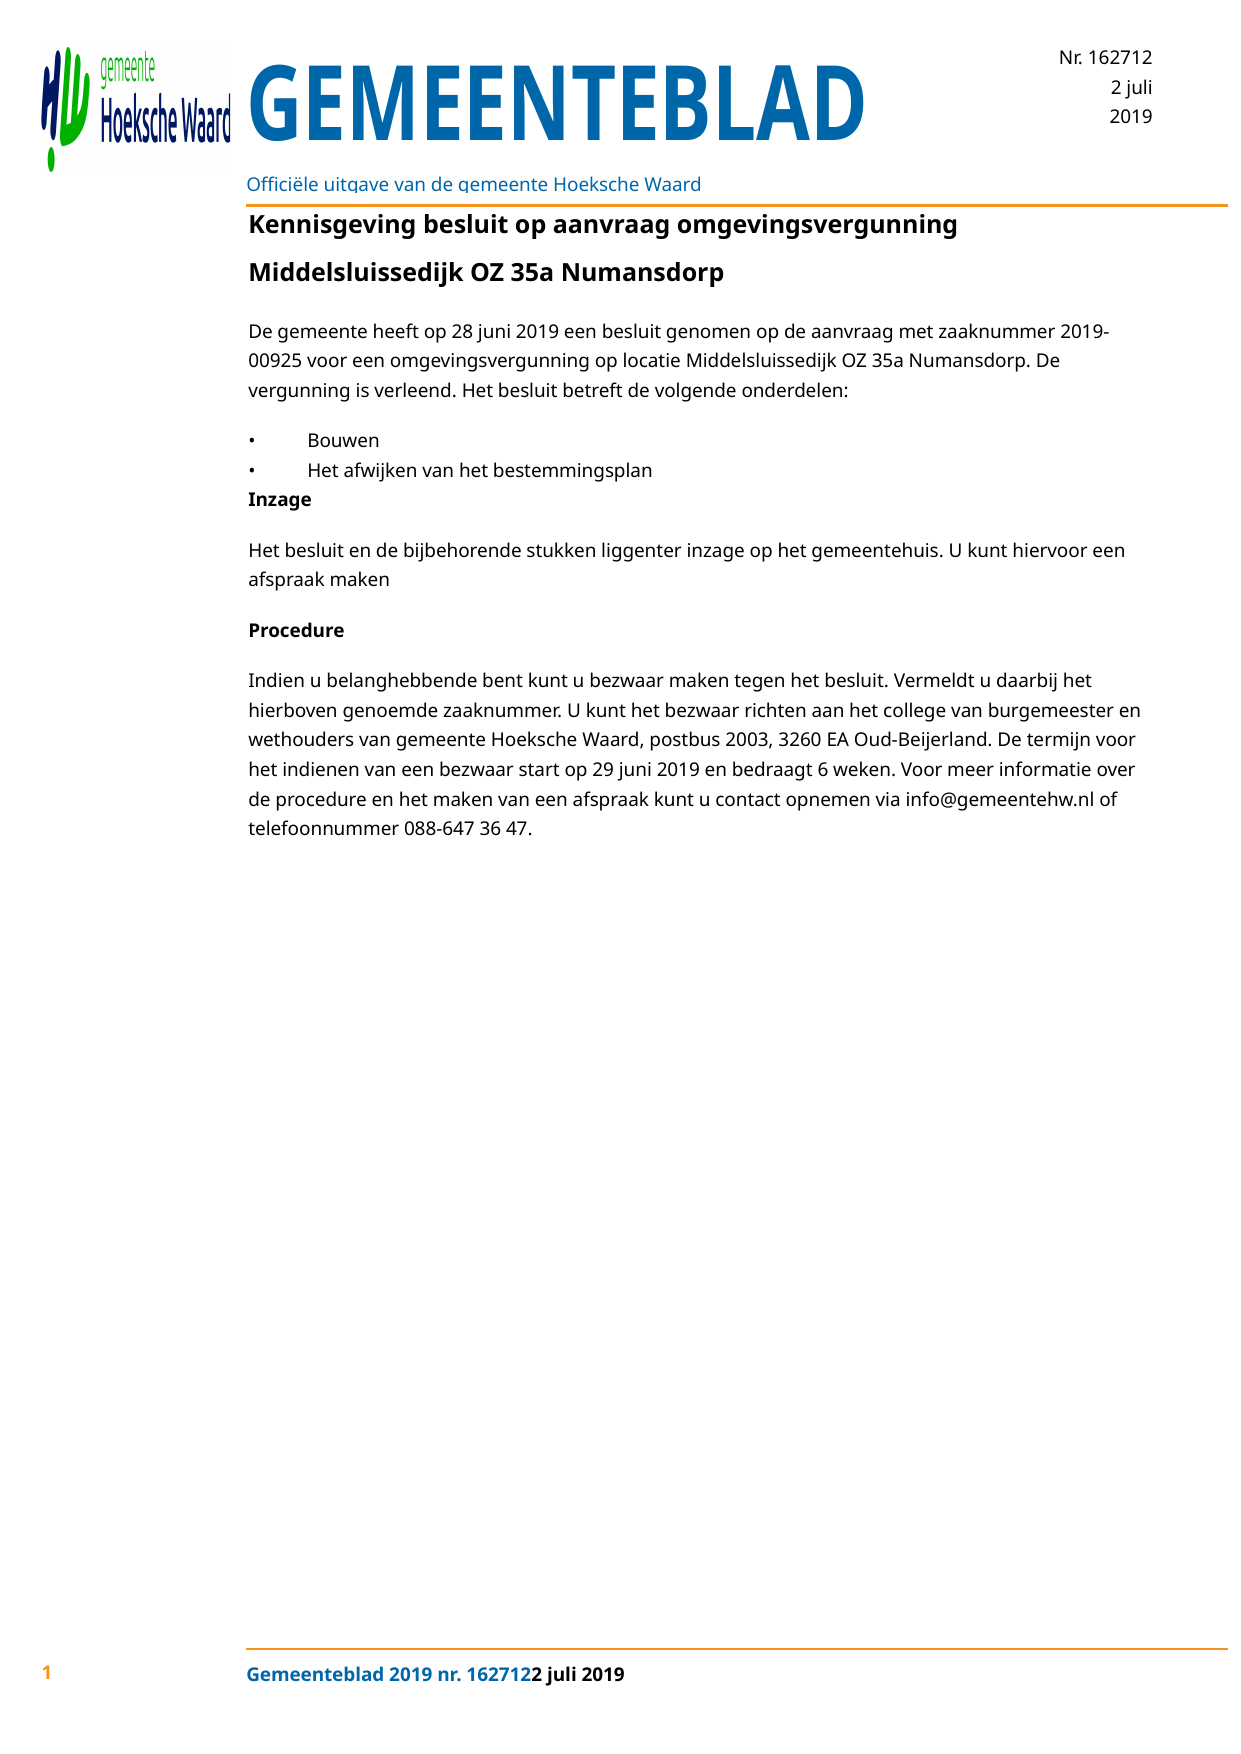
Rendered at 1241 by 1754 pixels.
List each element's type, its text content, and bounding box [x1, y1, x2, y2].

text Indien u belanghebbende bent kunt u bezwaar maken tegen het besluit. Vermeldt u daarbij het hierboven genoemde zaaknummer. U kunt het bezwaar richten aan het college van burgemeester en wethouders van gemeente Hoeksche Waard, postbus 2003, 3260 EA Oud-Beijerland. De termijn voor het indienen van een bezwaar start op 29 juni 2019 en bedraagt 6 weken. Voor meer informatie over de procedure en het maken van een afspraak kunt u contact opnemen via info@gemeentehw.nl of telefoonnummer 088-647 36 47. [248, 667, 1152, 841]
text Het besluit en de bijbehorende stukken liggenter inzage op het gemeentehuis. U kunt hiervoor een afspraak maken [248, 537, 1152, 592]
list Het afwijken van het bestemmingsplan [248, 457, 1152, 483]
text Inzage [248, 487, 1152, 512]
picture [41, 47, 231, 172]
list Bouwen [248, 427, 1152, 453]
text De gemeente heeft op 28 juni 2019 een besluit genomen op de aanvraag met zaaknummer 2019-00925 voor een omgevingsvergunning op locatie Middelsluissedijk OZ 35a Numansdorp. De vergunning is verleend. Het besluit betreft de volgende onderdelen: [248, 318, 1152, 403]
text Kennisgeving besluit op aanvraag omgevingsvergunning Middelsluissedijk OZ 35a Numansdorp [248, 207, 1152, 288]
text Procedure [248, 617, 1152, 643]
